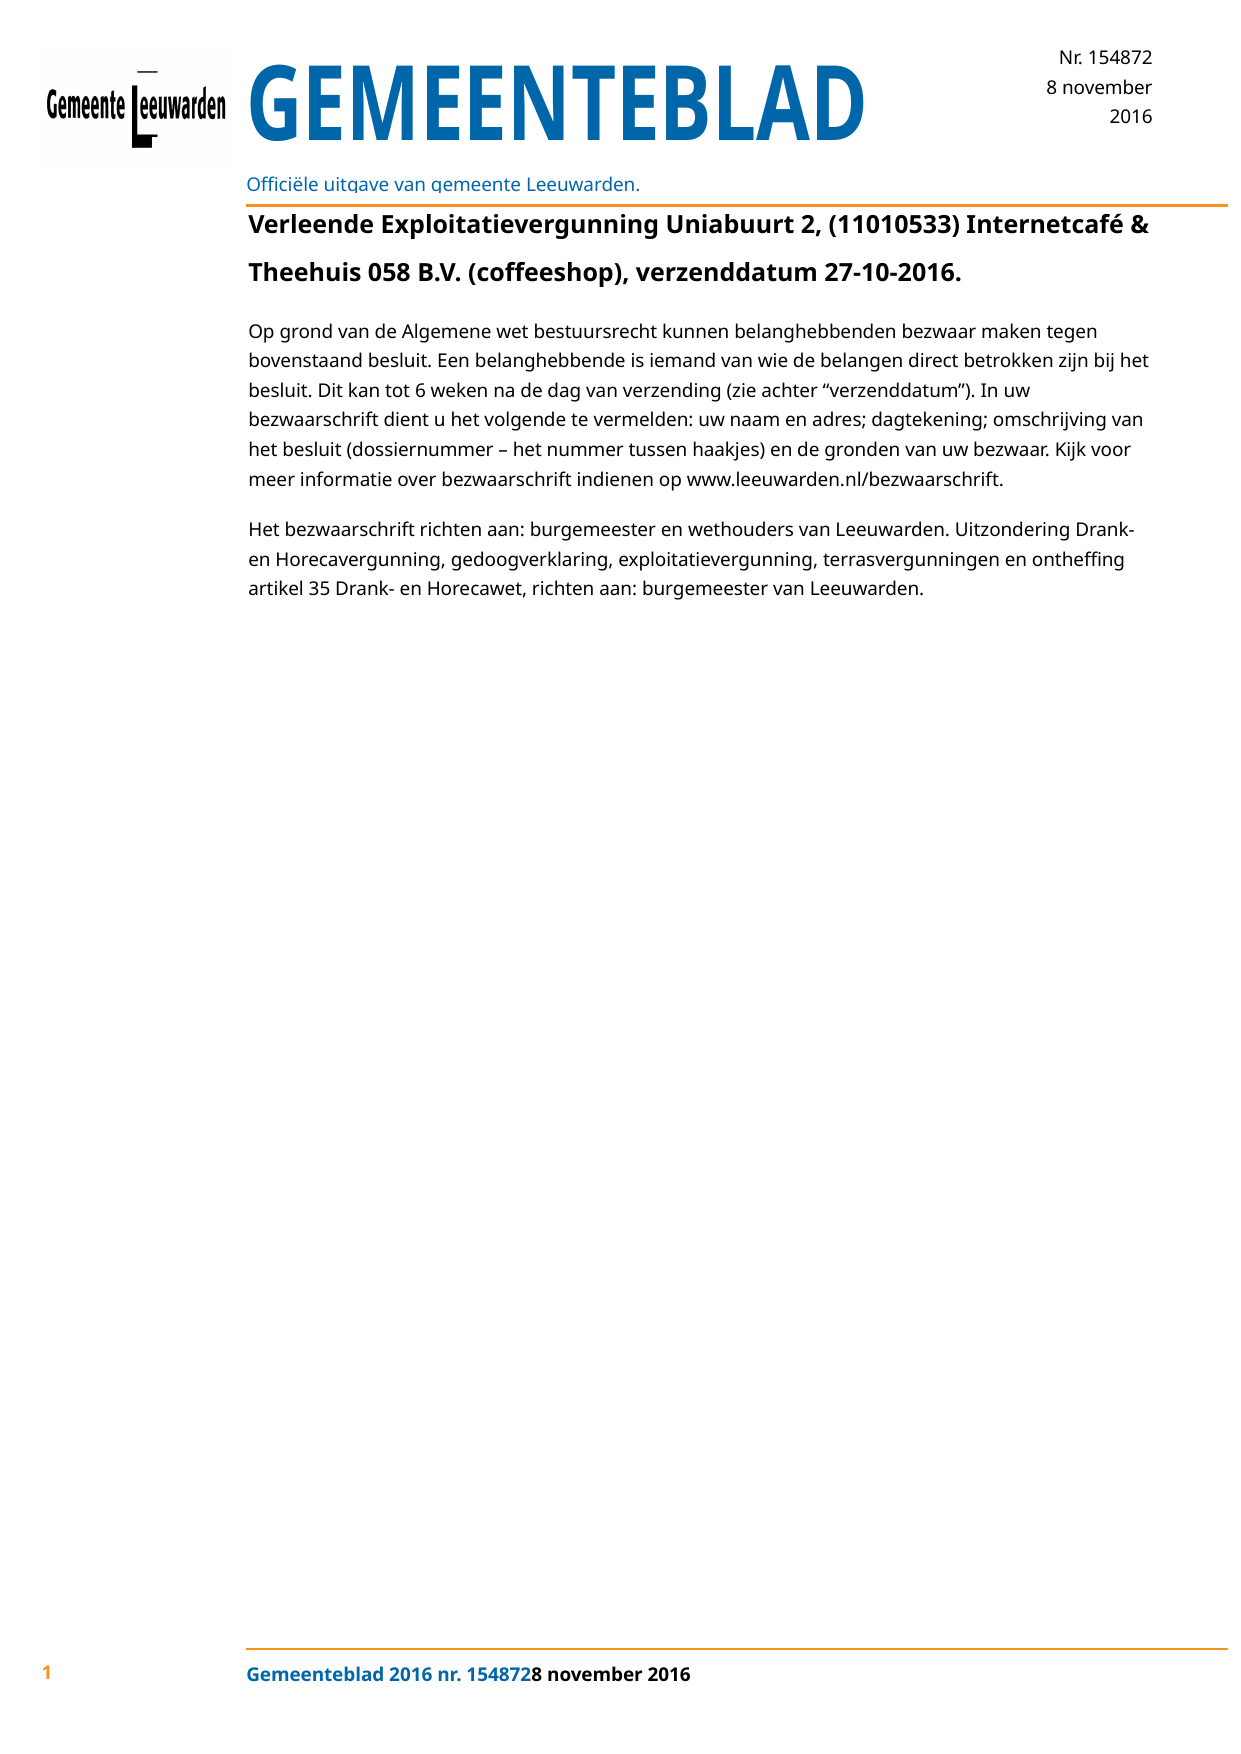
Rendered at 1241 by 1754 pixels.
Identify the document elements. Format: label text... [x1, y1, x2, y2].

picture [41, 47, 231, 172]
text Verleende Exploitatievergunning Uniabuurt 2, (11010533) Internetcafé & Theehuis 058 B.V. (coffeeshop), verzenddatum 27-10-2016. [248, 207, 1152, 288]
text Op grond van de Algemene wet bestuursrecht kunnen belanghebbenden bezwaar maken tegen bovenstaand besluit. Een belanghebbende is iemand van wie de belangen direct betrokken zijn bij het besluit. Dit kan tot 6 weken na de dag van verzending (zie achter “verzenddatum”). In uw bezwaarschrift dient u het volgende te vermelden: uw naam en adres; dagtekening; omschrijving van het besluit (dossiernummer – het nummer tussen haakjes) en de gronden van uw bezwaar. Kijk voor meer informatie over bezwaarschrift indienen op www.leeuwarden.nl/bezwaarschrift. [248, 318, 1152, 492]
text Het bezwaarschrift richten aan: burgemeester en wethouders van Leeuwarden. Uitzondering Drank- en Horecavergunning, gedoogverklaring, exploitatievergunning, terrasvergunningen en ontheffing artikel 35 Drank- en Horecawet, richten aan: burgemeester van Leeuwarden. [248, 516, 1152, 601]
